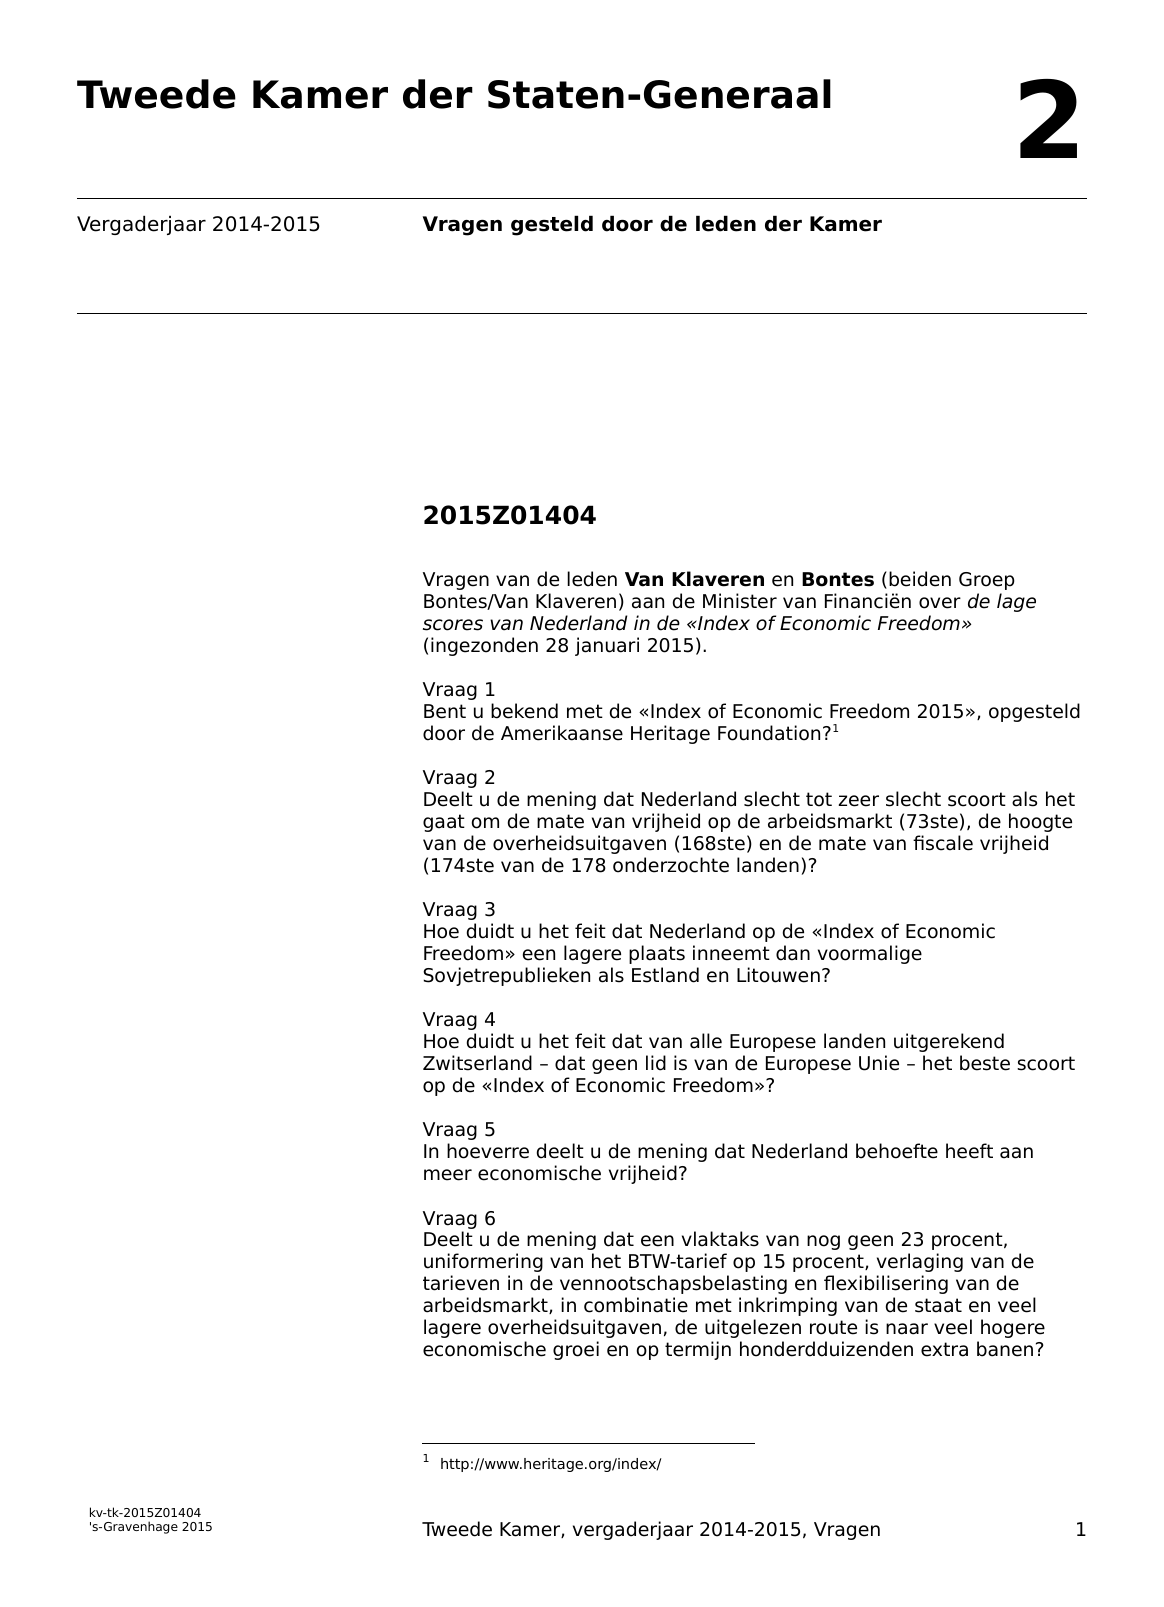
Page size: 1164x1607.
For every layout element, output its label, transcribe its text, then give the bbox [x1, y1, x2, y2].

text http://www.heritage.org/index/ [422, 1452, 1087, 1474]
text 's-Gravenhage 2015 [88, 1520, 323, 1534]
text In hoeverre deelt u de mening dat Nederland behoefte heeft aan meer economische vrijheid? [422, 1141, 1087, 1185]
text Deelt u de mening dat een vlaktaks van nog geen 23 procent, uniformering van het BTW-tarief op 15 procent, verlaging van de tarieven in de vennootschapsbelasting en flexibilisering van de arbeidsmarkt, in combinatie met inkrimping van de staat en veel lagere overheidsuitgaven, de uitgelezen route is naar veel hogere economische groei en op termijn honderdduizenden extra banen? [422, 1229, 1087, 1361]
text Deelt u de mening dat Nederland slecht tot zeer slecht scoort als het gaat om de mate van vrijheid op de arbeidsmarkt (73ste), de hoogte van de overheidsuitgaven (168ste) en de mate van fiscale vrijheid (174ste van de 178 onderzochte landen)? [422, 789, 1087, 877]
text Vraag 5 [422, 1119, 1087, 1141]
text Hoe duidt u het feit dat Nederland op de «Index of Economic Freedom» een lagere plaats inneemt dan voormalige Sovjetrepublieken als Estland en Litouwen? [422, 921, 1087, 987]
text Vraag 3 [422, 899, 1087, 921]
table_header 2 [886, 59, 1087, 198]
text Hoe duidt u het feit dat van alle Europese landen uitgerekend Zwitserland – dat geen lid is van de Europese Unie – het beste scoort op de «Index of Economic Freedom»? [422, 1031, 1087, 1097]
text Bent u bekend met de «Index of Economic Freedom 2015», opgesteld door de Amerikaanse Heritage Foundation? [422, 701, 1087, 745]
text Vraag 1 [422, 679, 1087, 701]
table_cell Vragen gesteld door de leden der Kamer [422, 199, 1087, 313]
text Vraag 4 [422, 1009, 1087, 1031]
text Vraag 6 [422, 1207, 1087, 1229]
table_header Tweede Kamer der Staten-Generaal [77, 59, 886, 198]
table_cell Vergaderjaar 2014-2015 [77, 199, 422, 313]
text Vraag 2 [422, 767, 1087, 789]
text kv-tk-2015Z01404 [88, 1506, 323, 1520]
text Vragen van de leden Van Klaveren en Bontes (beiden Groep Bontes/Van Klaveren) aan de Minister van Financiën over de lage scores van Nederland in de «Index of Economic Freedom» (ingezonden 28 januari 2015). [422, 569, 1087, 657]
text 2015Z01404 [422, 501, 1087, 531]
